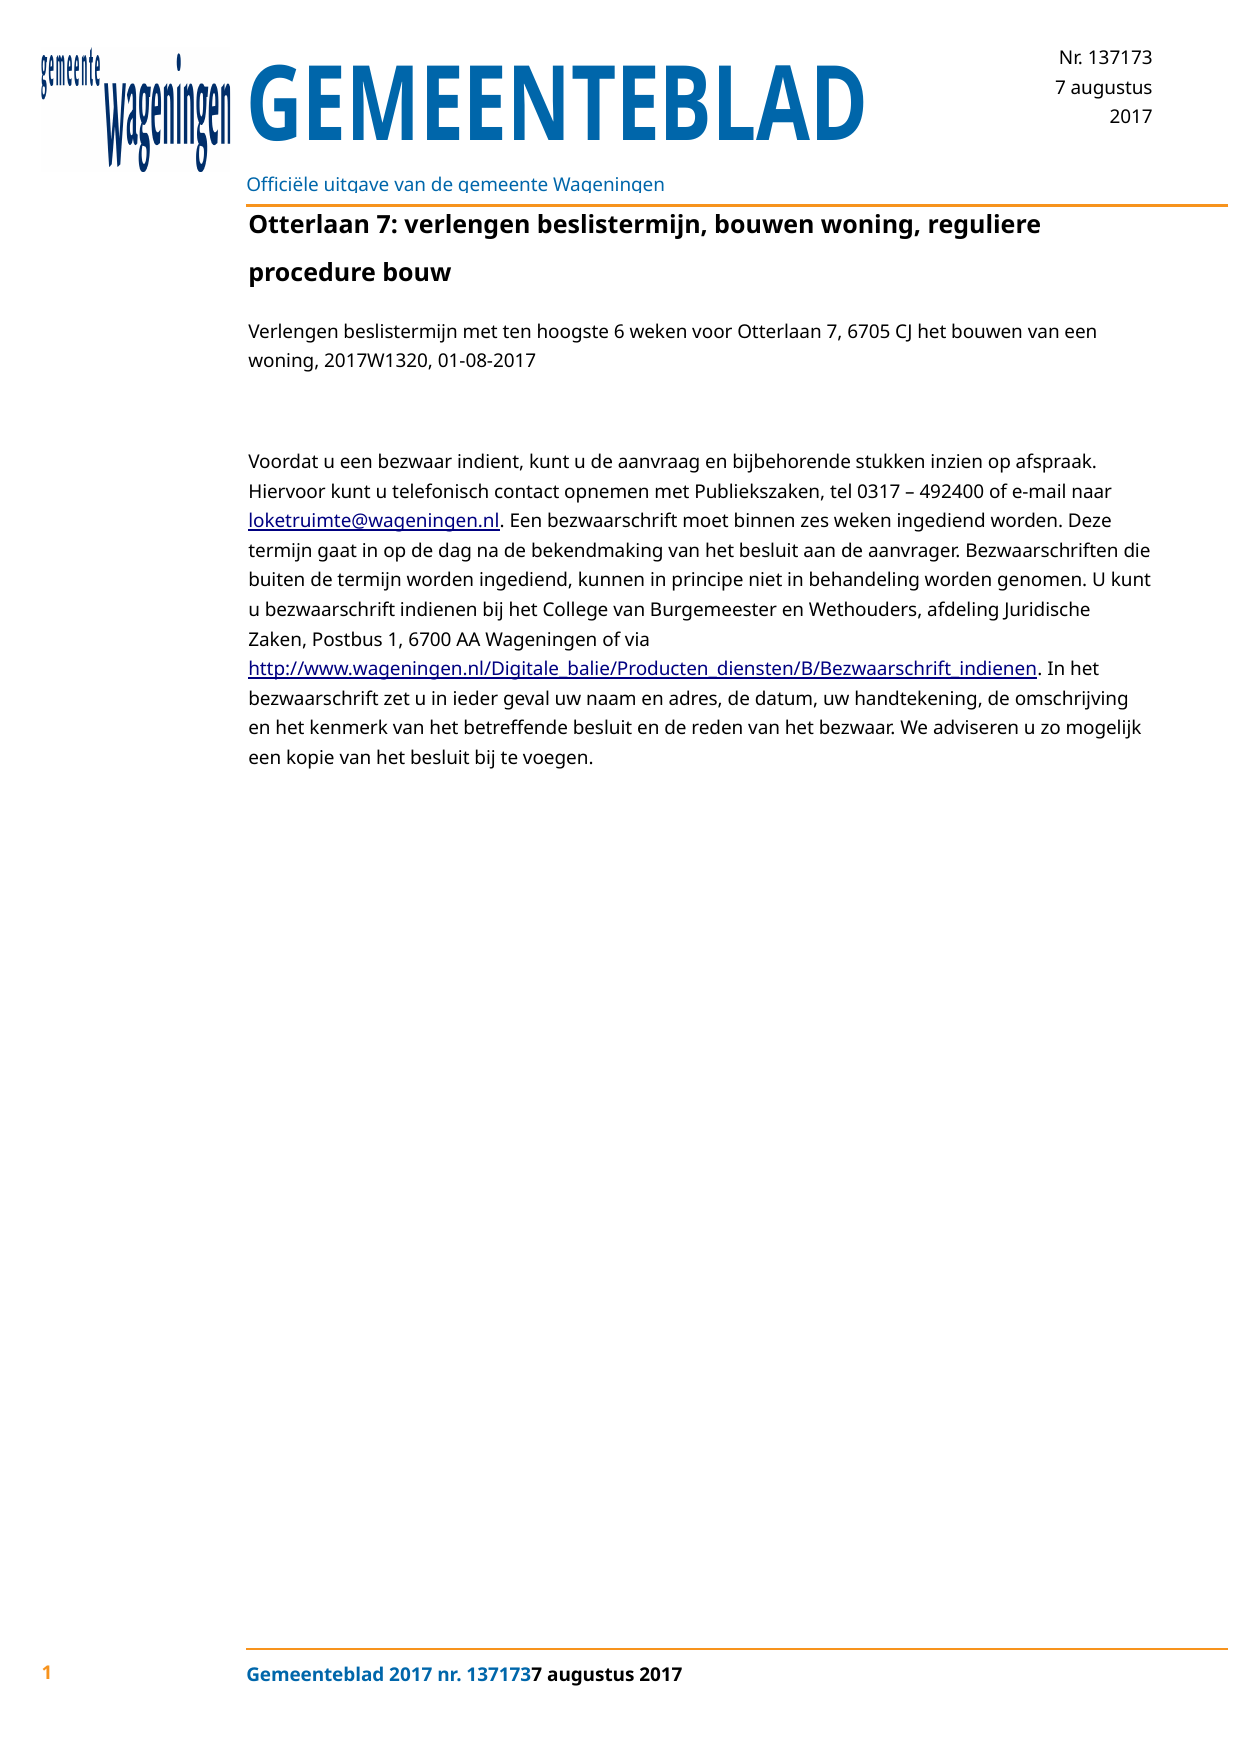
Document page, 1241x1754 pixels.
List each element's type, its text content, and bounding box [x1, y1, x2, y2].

text Otterlaan 7: verlengen beslistermijn, bouwen woning, reguliere procedure bouw [248, 207, 1152, 288]
text Verlengen beslistermijn met ten hoogste 6 weken voor Otterlaan 7, 6705 CJ het bouwen van een woning, 2017W1320, 01-08-2017 [248, 318, 1152, 373]
text Voordat u een bezwaar indient, kunt u de aanvraag en bijbehorende stukken inzien op afspraak. Hiervoor kunt u telefonisch contact opnemen met Publiekszaken, tel 0317 – 492400 of e-mail naar loketruimte@wageningen.nl. Een bezwaarschrift moet binnen zes weken ingediend worden. Deze termijn gaat in op de dag na de bekendmaking van het besluit aan de aanvrager. Bezwaarschriften die buiten de termijn worden ingediend, kunnen in principe niet in behandeling worden genomen. U kunt u bezwaarschrift indienen bij het College van Burgemeester en Wethouders, afdeling Juridische Zaken, Postbus 1, 6700 AA Wageningen of via http://www.wageningen.nl/Digitale_balie/Producten_diensten/B/Bezwaarschrift_indienen. In het bezwaarschrift zet u in ieder geval uw naam en adres, de datum, uw handtekening, de omschrijving en het kenmerk van het betreffende besluit en de reden van het bezwaar. We adviseren u zo mogelijk een kopie van het besluit bij te voegen. [248, 448, 1152, 770]
picture [41, 47, 231, 172]
